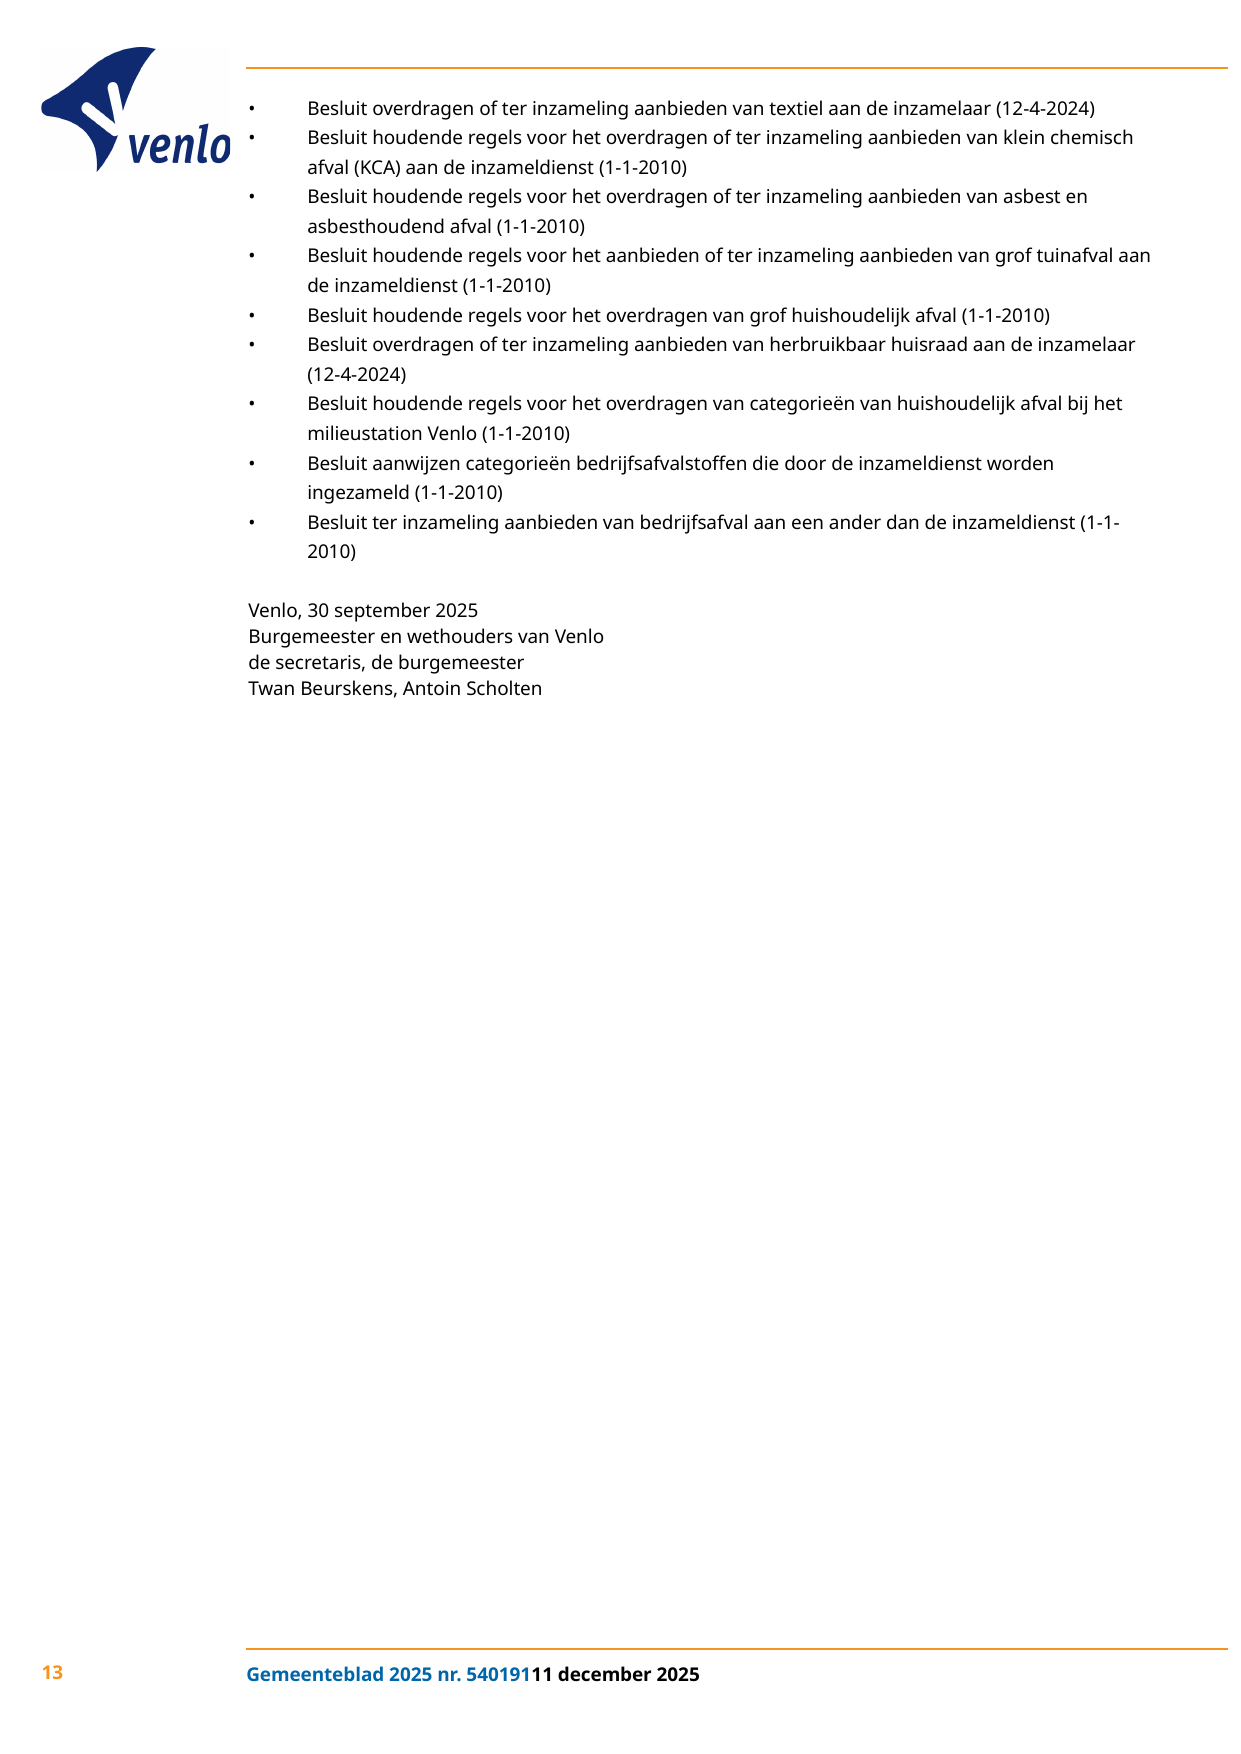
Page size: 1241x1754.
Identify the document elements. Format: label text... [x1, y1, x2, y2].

list Besluit overdragen of ter inzameling aanbieden van herbruikbaar huisraad aan de inzamelaar (12-4-2024) [248, 331, 1152, 387]
list Besluit ter inzameling aanbieden van bedrijfsafval aan een ander dan de inzameldienst (1-1-2010) [248, 509, 1152, 564]
list Besluit houdende regels voor het overdragen van categorieën van huishoudelijk afval bij het milieustation Venlo (1-1-2010) [248, 391, 1152, 446]
picture [41, 47, 231, 172]
list Besluit overdragen of ter inzameling aanbieden van textiel aan de inzamelaar (12-4-2024) [248, 95, 1152, 121]
text de secretaris, de burgemeester [248, 649, 1152, 675]
list Besluit houdende regels voor het overdragen of ter inzameling aanbieden van asbest en asbesthoudend afval (1-1-2010) [248, 183, 1152, 239]
text Venlo, 30 september 2025 [248, 598, 1152, 623]
list Besluit houdende regels voor het aanbieden of ter inzameling aanbieden van grof tuinafval aan de inzameldienst (1-1-2010) [248, 243, 1152, 298]
text Twan Beurskens, Antoin Scholten [248, 675, 1152, 701]
list Besluit houdende regels voor het overdragen of ter inzameling aanbieden van klein chemisch afval (KCA) aan de inzameldienst (1-1-2010) [248, 124, 1152, 180]
text Burgemeester en wethouders van Venlo [248, 623, 1152, 649]
list Besluit houdende regels voor het overdragen van grof huishoudelijk afval (1-1-2010) [248, 302, 1152, 328]
list Besluit aanwijzen categorieën bedrijfsafvalstoffen die door de inzameldienst worden ingezameld (1-1-2010) [248, 450, 1152, 505]
